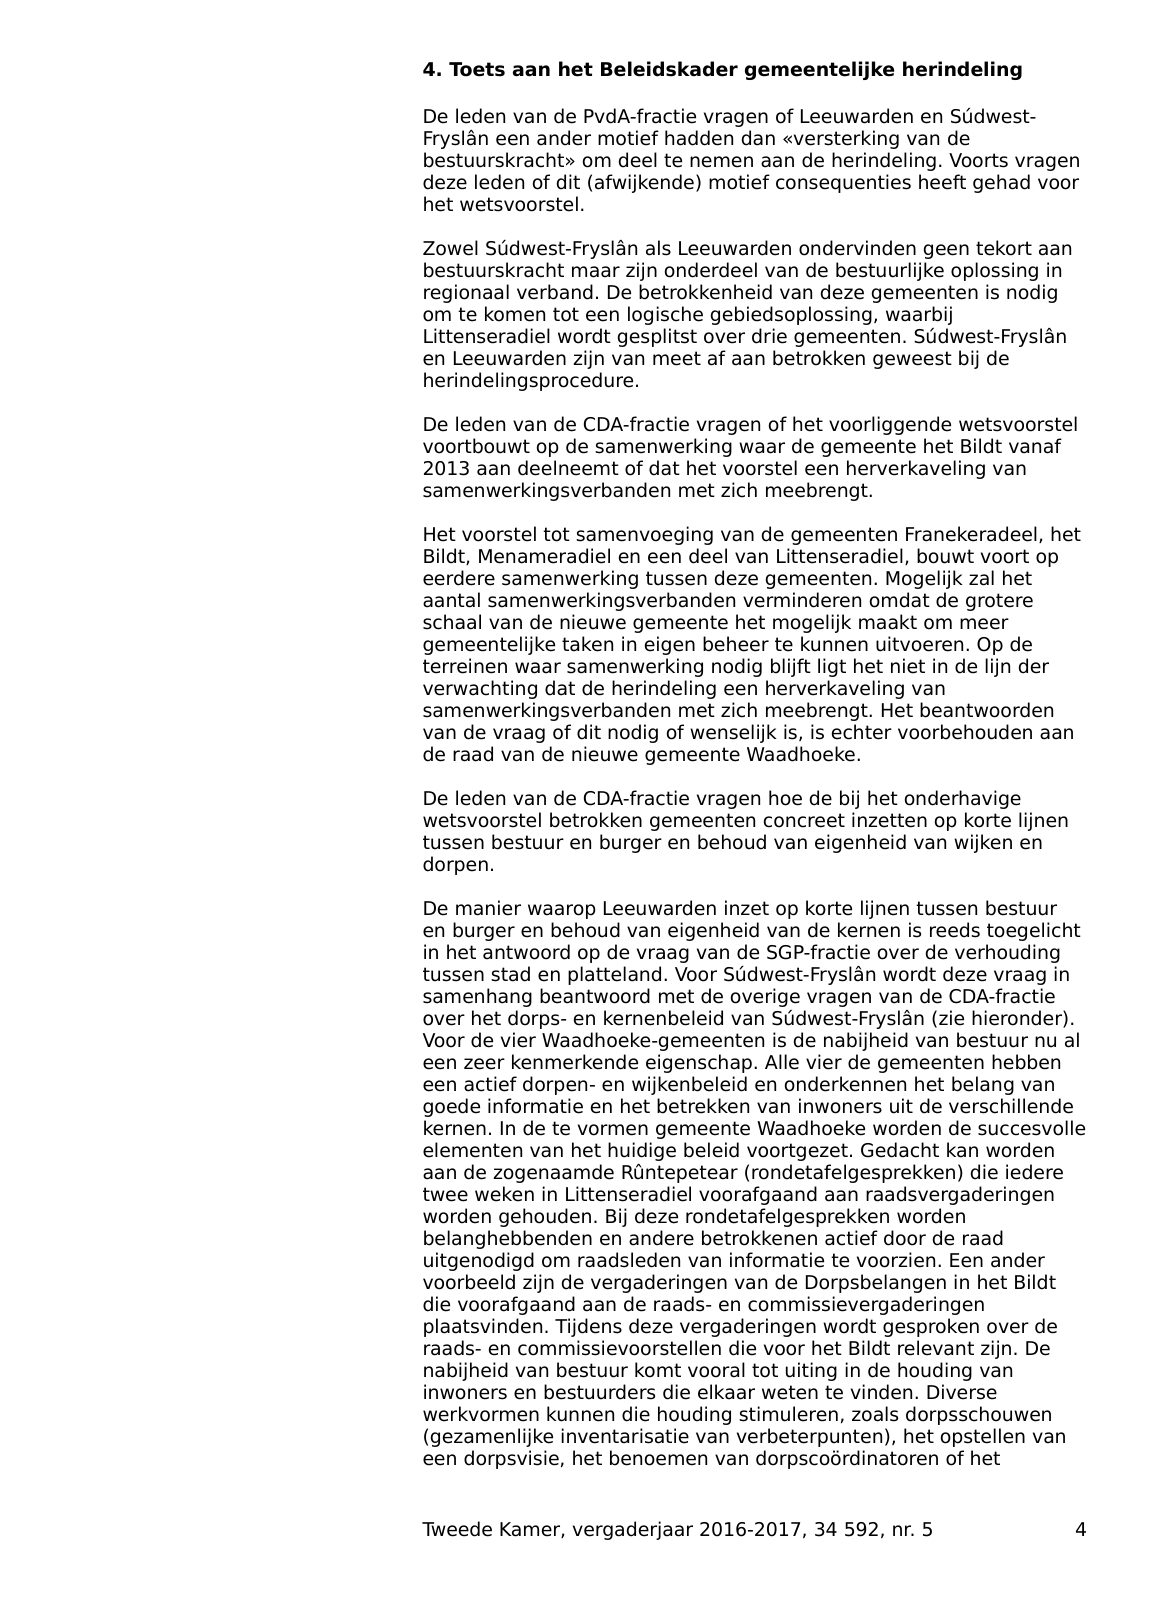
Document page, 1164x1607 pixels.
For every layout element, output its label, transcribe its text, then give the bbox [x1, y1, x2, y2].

text Het voorstel tot samenvoeging van de gemeenten Franekeradeel, het Bildt, Menameradiel en een deel van Littenseradiel, bouwt voort op eerdere samenwerking tussen deze gemeenten. Mogelijk zal het aantal samenwerkingsverbanden verminderen omdat de grotere schaal van de nieuwe gemeente het mogelijk maakt om meer gemeentelijke taken in eigen beheer te kunnen uitvoeren. Op de terreinen waar samenwerking nodig blijft ligt het niet in de lijn der verwachting dat de herindeling een herverkaveling van samenwerkingsverbanden met zich meebrengt. Het beantwoorden van de vraag of dit nodig of wenselijk is, is echter voorbehouden aan de raad van de nieuwe gemeente Waadhoeke. [422, 524, 1087, 766]
subtitle 4. Toets aan het Beleidskader gemeentelijke herindeling [422, 59, 1087, 81]
text Voor de vier Waadhoeke-gemeenten is de nabijheid van bestuur nu al een zeer kenmerkende eigenschap. Alle vier de gemeenten hebben een actief dorpen- en wijkenbeleid en onderkennen het belang van goede informatie en het betrekken van inwoners uit de verschillende kernen. In de te vormen gemeente Waadhoeke worden de succesvolle elementen van het huidige beleid voortgezet. Gedacht kan worden aan de zogenaamde Rûntepetear (rondetafelgesprekken) die iedere twee weken in Littenseradiel voorafgaand aan raadsvergaderingen worden gehouden. Bij deze rondetafelgesprekken worden belanghebbenden en andere betrokkenen actief door de raad uitgenodigd om raadsleden van informatie te voorzien. Een ander voorbeeld zijn de vergaderingen van de Dorpsbelangen in het Bildt die voorafgaand aan de raads- en commissievergaderingen plaatsvinden. Tijdens deze vergaderingen wordt gesproken over de raads- en commissievoorstellen die voor het Bildt relevant zijn. De nabijheid van bestuur komt vooral tot uiting in de houding van inwoners en bestuurders die elkaar weten te vinden. Diverse werkvormen kunnen die houding stimuleren, zoals dorpsschouwen (gezamenlijke inventarisatie van verbeterpunten), het opstellen van een dorpsvisie, het benoemen van dorpscoördinatoren of het [422, 1030, 1087, 1470]
text Zowel Súdwest-Fryslân als Leeuwarden ondervinden geen tekort aan bestuurskracht maar zijn onderdeel van de bestuurlijke oplossing in regionaal verband. De betrokkenheid van deze gemeenten is nodig om te komen tot een logische gebiedsoplossing, waarbij Littenseradiel wordt gesplitst over drie gemeenten. Súdwest-Fryslân en Leeuwarden zijn van meet af aan betrokken geweest bij de herindelingsprocedure. [422, 238, 1087, 392]
text De leden van de CDA-fractie vragen hoe de bij het onderhavige wetsvoorstel betrokken gemeenten concreet inzetten op korte lijnen tussen bestuur en burger en behoud van eigenheid van wijken en dorpen. [422, 788, 1087, 876]
text De manier waarop Leeuwarden inzet op korte lijnen tussen bestuur en burger en behoud van eigenheid van de kernen is reeds toegelicht in het antwoord op de vraag van de SGP-fractie over de verhouding tussen stad en platteland. Voor Súdwest-Fryslân wordt deze vraag in samenhang beantwoord met de overige vragen van de CDA-fractie over het dorps- en kernenbeleid van Súdwest-Fryslân (zie hieronder). [422, 898, 1087, 1030]
text De leden van de PvdA-fractie vragen of Leeuwarden en Súdwest-Fryslân een ander motief hadden dan «versterking van de bestuurskracht» om deel te nemen aan de herindeling. Voorts vragen deze leden of dit (afwijkende) motief consequenties heeft gehad voor het wetsvoorstel. [422, 106, 1087, 216]
text De leden van de CDA-fractie vragen of het voorliggende wetsvoorstel voortbouwt op de samenwerking waar de gemeente het Bildt vanaf 2013 aan deelneemt of dat het voorstel een herverkaveling van samenwerkingsverbanden met zich meebrengt. [422, 414, 1087, 502]
